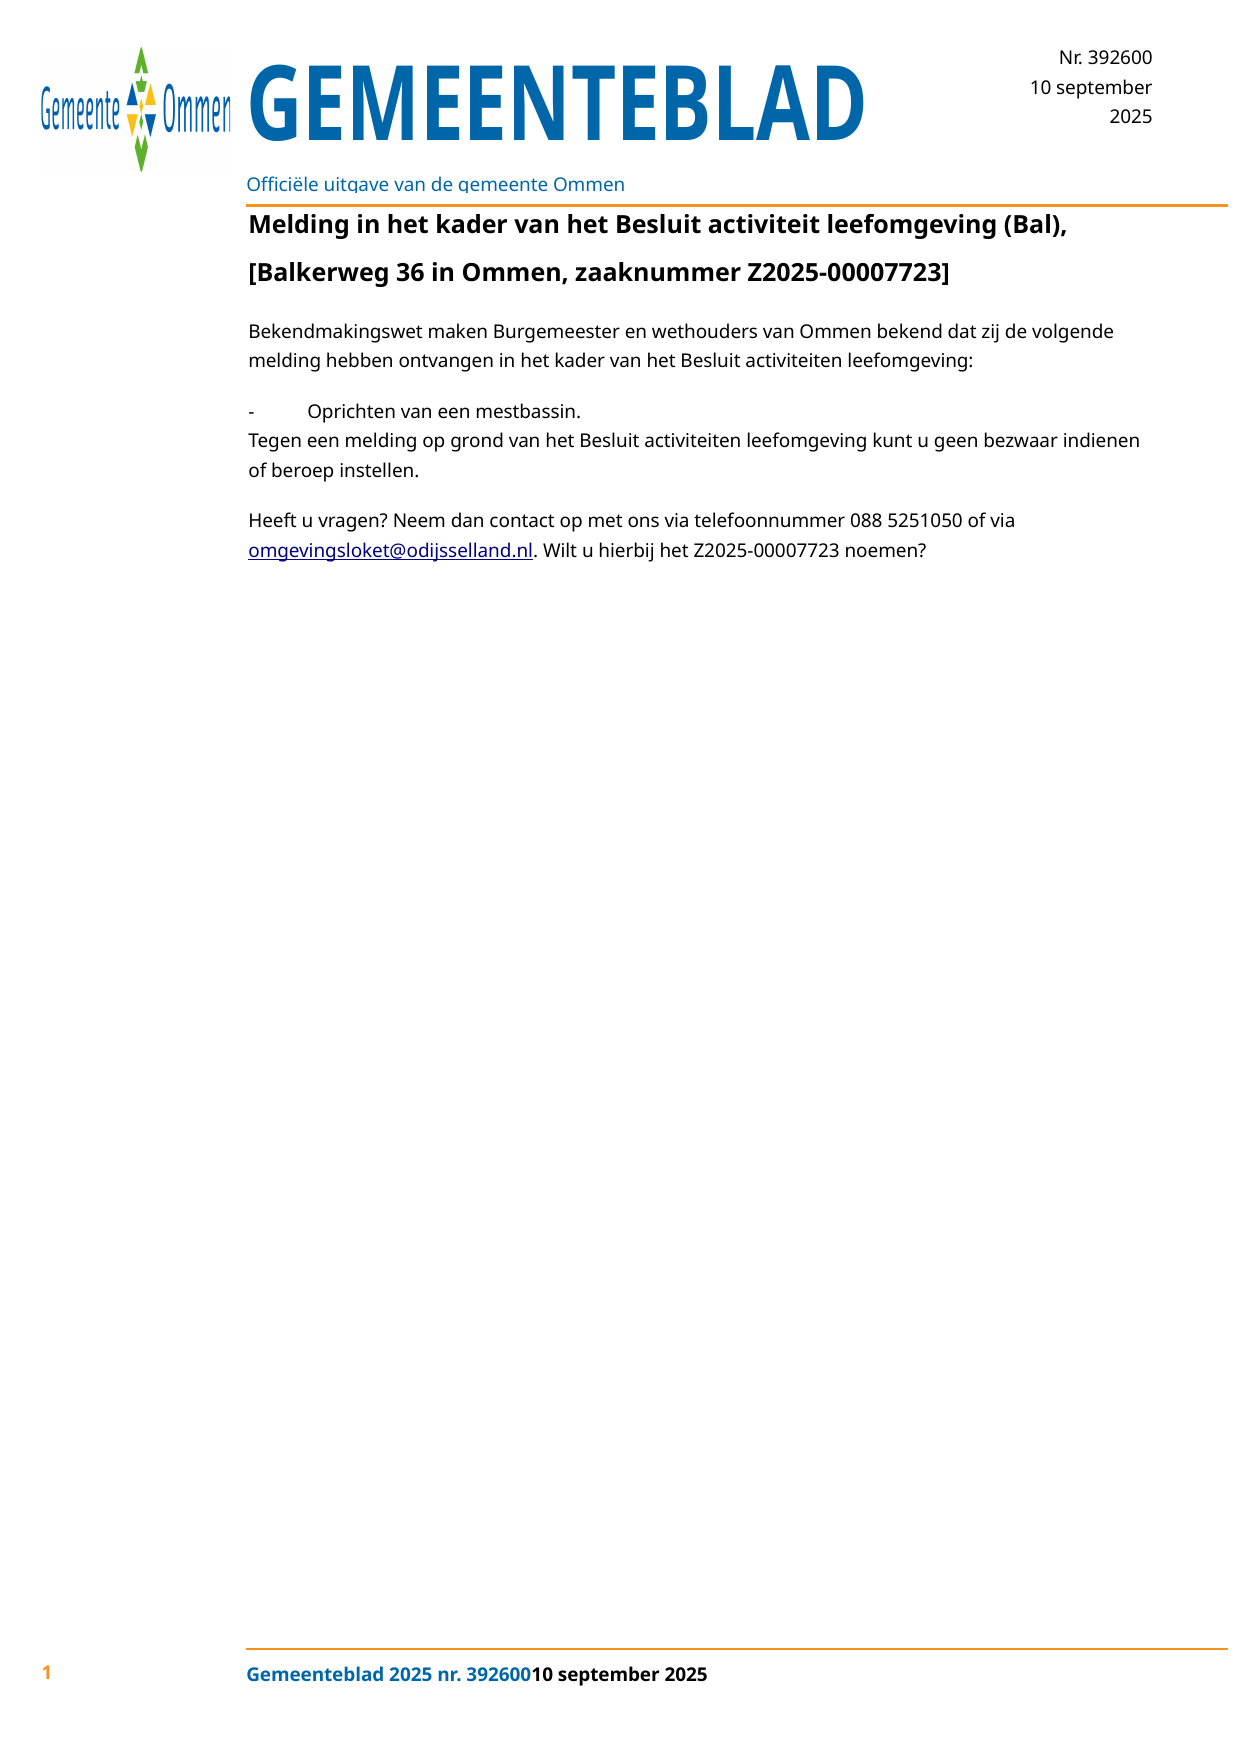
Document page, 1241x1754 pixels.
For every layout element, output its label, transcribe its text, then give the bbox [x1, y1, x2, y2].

list Oprichten van een mestbassin. [248, 398, 1152, 424]
text Tegen een melding op grond van het Besluit activiteiten leefomgeving kunt u geen bezwaar indienen of beroep instellen. [248, 427, 1152, 483]
picture [41, 47, 231, 172]
text Heeft u vragen? Neem dan contact op met ons via telefoonnummer 088 5251050 of via omgevingsloket@odijsselland.nl. Wilt u hierbij het Z2025-00007723 noemen? [248, 507, 1152, 563]
text Bekendmakingswet maken Burgemeester en wethouders van Ommen bekend dat zij de volgende melding hebben ontvangen in het kader van het Besluit activiteiten leefomgeving: [248, 318, 1152, 373]
text Melding in het kader van het Besluit activiteit leefomgeving (Bal), [Balkerweg 36 in Ommen, zaaknummer Z2025-00007723] [248, 207, 1152, 288]
